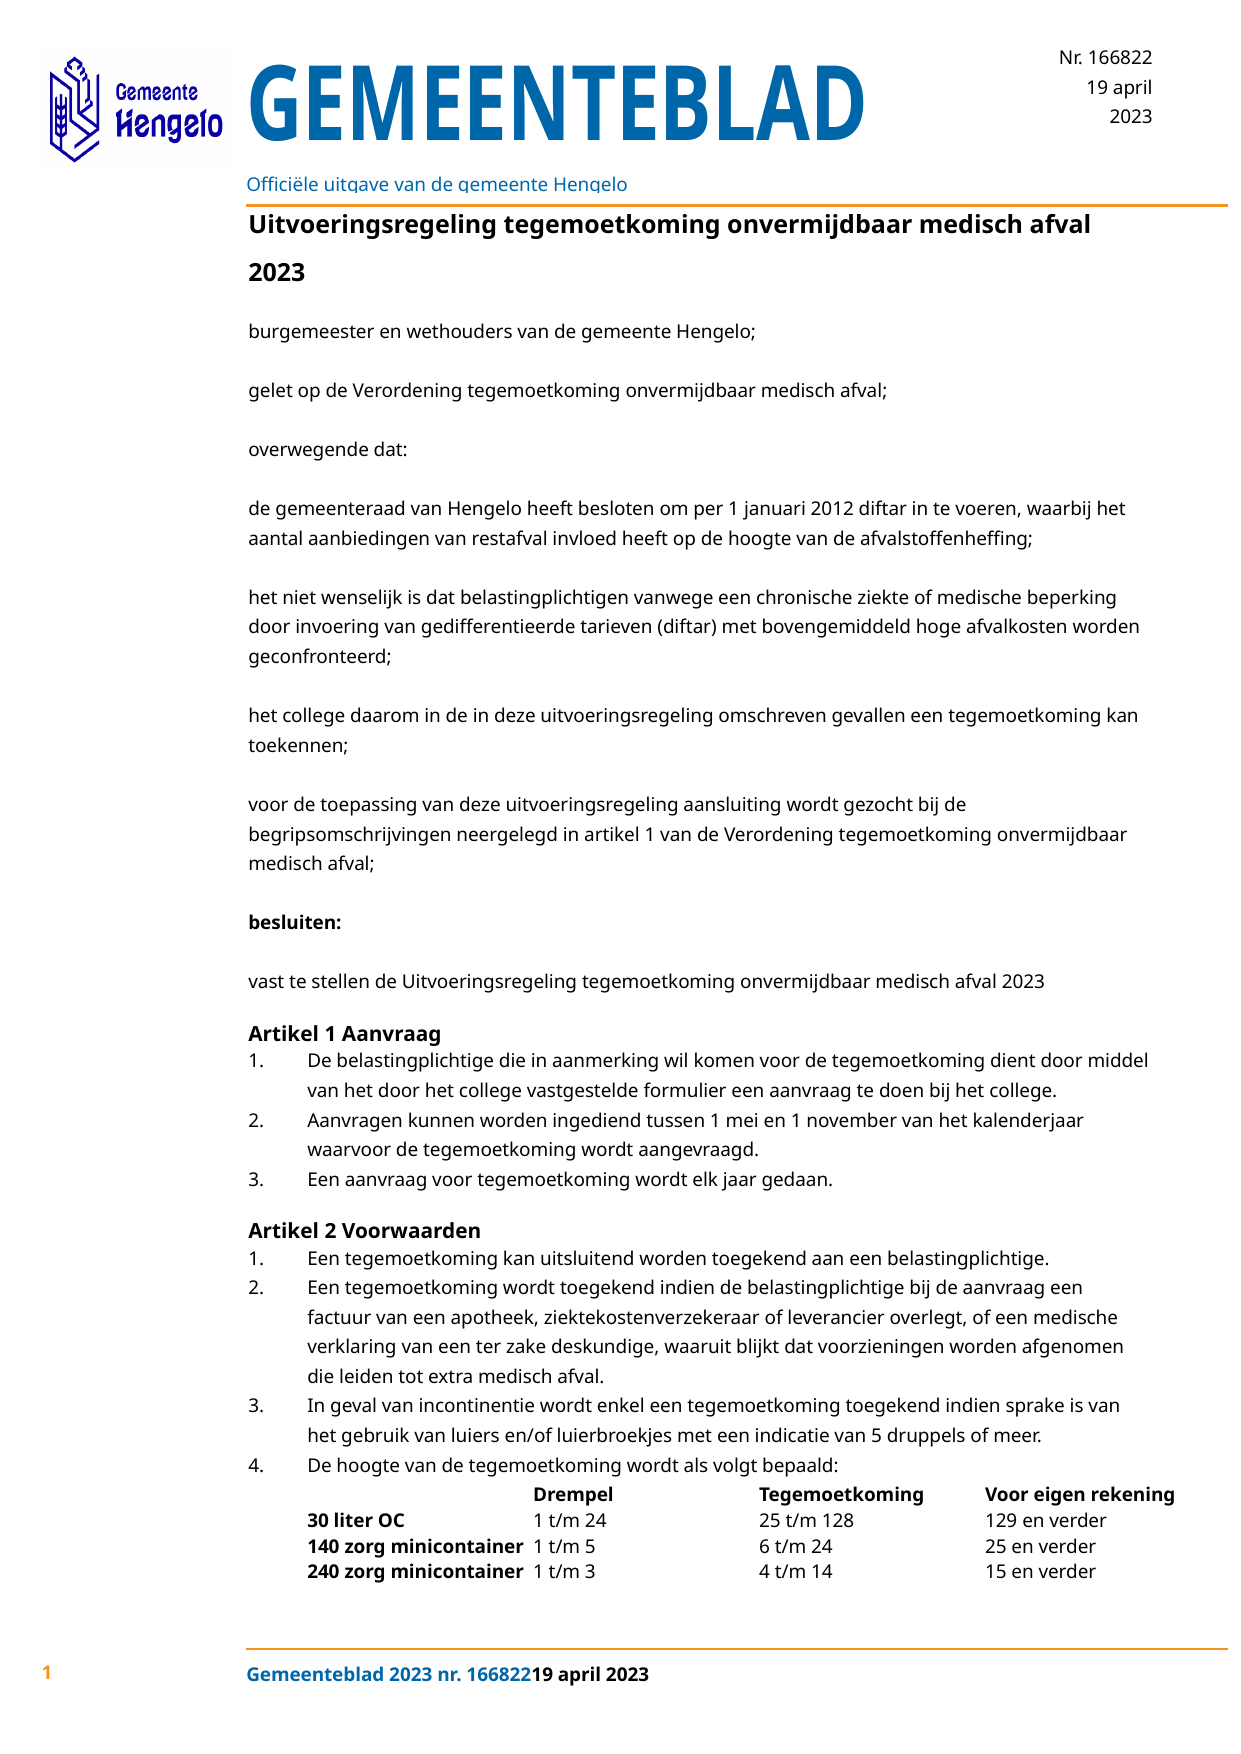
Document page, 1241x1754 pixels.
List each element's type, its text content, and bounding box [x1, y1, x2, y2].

text Artikel 2 Voorwaarden [248, 1216, 1152, 1245]
text voor de toepassing van deze uitvoeringsregeling aansluiting wordt gezocht bij de begripsomschrijvingen neergelegd in artikel 1 van de Verordening tegemoetkoming onvermijdbaar medisch afval; [248, 791, 1152, 876]
text overwegende dat: [248, 436, 1152, 462]
text burgemeester en wethouders van de gemeente Hengelo; [248, 318, 1152, 344]
table_header [307, 1482, 533, 1507]
table_header Drempel [533, 1482, 759, 1507]
list In geval van incontinentie wordt enkel een tegemoetkoming toegekend indien sprake is van het gebruik van luiers en/of luierbroekjes met een indicatie van 5 druppels of meer. [248, 1393, 1152, 1448]
table_cell 1 t/m 3 [533, 1559, 759, 1584]
table_cell 4 t/m 14 [759, 1559, 985, 1584]
list Een tegemoetkoming kan uitsluitend worden toegekend aan een belastingplichtige. [248, 1245, 1152, 1271]
text besluiten: [248, 909, 1152, 935]
text Artikel 1 Aanvraag [248, 1019, 1152, 1048]
list Aanvragen kunnen worden ingediend tussen 1 mei en 1 november van het kalenderjaar waarvoor de tegemoetkoming wordt aangevraagd. [248, 1107, 1152, 1162]
table_header Voor eigen rekening [985, 1482, 1211, 1507]
text de gemeenteraad van Hengelo heeft besloten om per 1 januari 2012 diftar in te voeren, waarbij het aantal aanbiedingen van restafval invloed heeft op de hoogte van de afvalstoffenheffing; [248, 495, 1152, 551]
text vast te stellen de Uitvoeringsregeling tegemoetkoming onvermijdbaar medisch afval 2023 [248, 969, 1152, 994]
text gelet op de Verordening tegemoetkoming onvermijdbaar medisch afval; [248, 377, 1152, 403]
table_cell 140 zorg minicontainer [307, 1533, 533, 1559]
table_cell 6 t/m 24 [759, 1533, 985, 1559]
table_cell 240 zorg minicontainer [307, 1559, 533, 1584]
picture [41, 47, 231, 172]
list Een aanvraag voor tegemoetkoming wordt elk jaar gedaan. [248, 1166, 1152, 1192]
table_header Tegemoetkoming [759, 1482, 985, 1507]
table_cell 25 t/m 128 [759, 1507, 985, 1533]
table_cell 1 t/m 24 [533, 1507, 759, 1533]
list De hoogte van de tegemoetkoming wordt als volgt bepaald: [248, 1452, 1152, 1478]
list Een tegemoetkoming wordt toegekend indien de belastingplichtige bij de aanvraag een factuur van een apotheek, ziektekostenverzekeraar of leverancier overlegt, of een medische verklaring van een ter zake deskundige, waaruit blijkt dat voorzieningen worden afgenomen die leiden tot extra medisch afval. [248, 1274, 1152, 1389]
table_cell 15 en verder [985, 1559, 1211, 1584]
table_cell 30 liter OC [307, 1507, 533, 1533]
table_cell 1 t/m 5 [533, 1533, 759, 1559]
text het college daarom in de in deze uitvoeringsregeling omschreven gevallen een tegemoetkoming kan toekennen; [248, 702, 1152, 758]
text Uitvoeringsregeling tegemoetkoming onvermijdbaar medisch afval 2023 [248, 207, 1152, 288]
list De belastingplichtige die in aanmerking wil komen voor de tegemoetkoming dient door middel van het door het college vastgestelde formulier een aanvraag te doen bij het college. [248, 1048, 1152, 1103]
table_cell 129 en verder [985, 1507, 1211, 1533]
text het niet wenselijk is dat belastingplichtigen vanwege een chronische ziekte of medische beperking door invoering van gedifferentieerde tarieven (diftar) met bovengemiddeld hoge afvalkosten worden geconfronteerd; [248, 584, 1152, 669]
table_cell 25 en verder [985, 1533, 1211, 1559]
